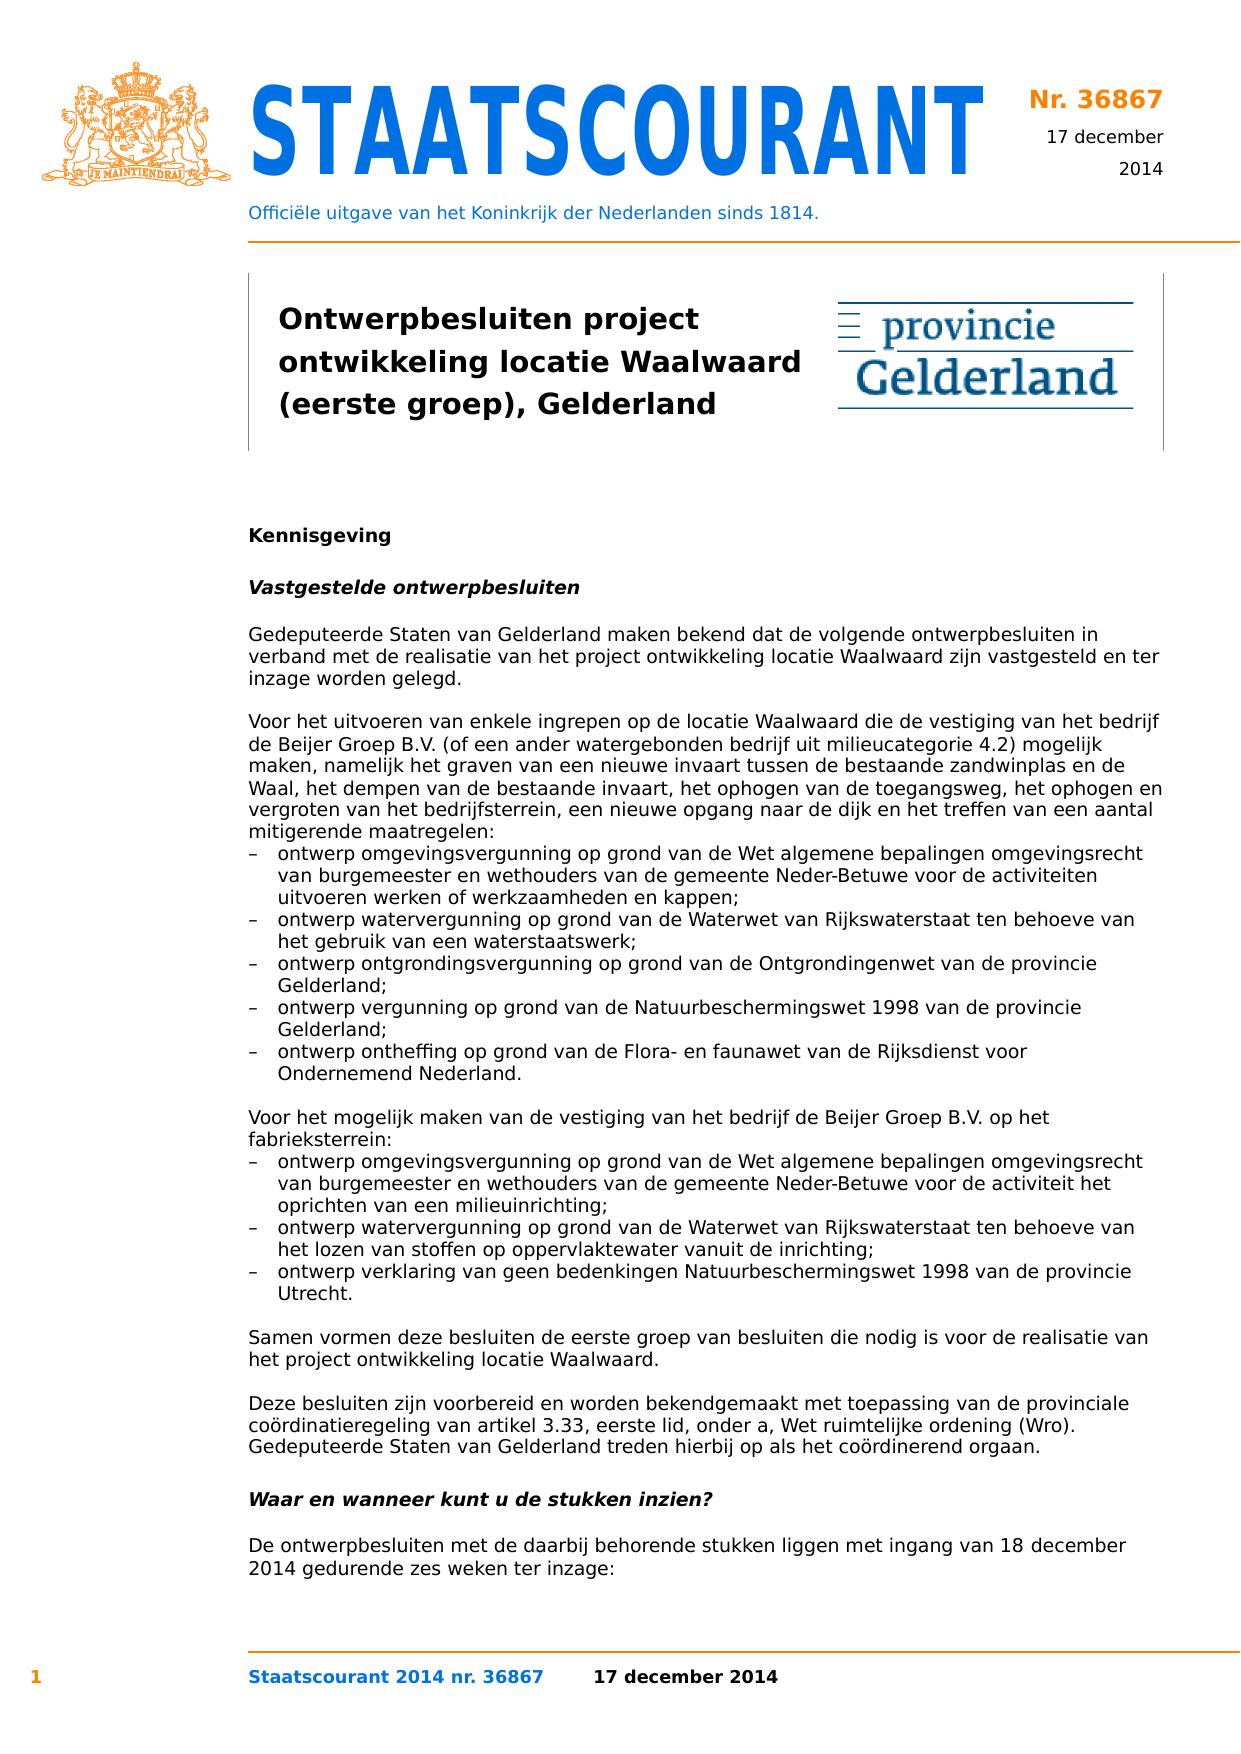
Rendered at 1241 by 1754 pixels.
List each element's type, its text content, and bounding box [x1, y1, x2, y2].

text – ontwerp watervergunning op grond van de Waterwet van Rijkswaterstaat ten behoeve van het lozen van stoffen op oppervlaktewater vanuit de inrichting; [248, 1217, 1163, 1261]
text – ontwerp vergunning op grond van de Natuurbeschermingswet 1998 van de provincie Gelderland; [248, 997, 1163, 1041]
table_header [25, 62, 248, 241]
text Gedeputeerde Staten van Gelderland maken bekend dat de volgende ontwerpbesluiten in verband met de realisatie van het project ontwikkeling locatie Waalwaard zijn vastgesteld en ter inzage worden gelegd. [248, 624, 1163, 689]
picture [41, 62, 231, 186]
text – ontwerp watervergunning op grond van de Waterwet van Rijkswaterstaat ten behoeve van het gebruik van een waterstaatswerk; [248, 909, 1163, 953]
text – ontwerp omgevingsvergunning op grond van de Wet algemene bepalingen omgevingsrecht van burgemeester en wethouders van de gemeente Neder-Betuwe voor de activiteit het oprichten van een milieuinrichting; [248, 1151, 1163, 1217]
table_cell 2014 [998, 153, 1240, 203]
table_cell 17 december [998, 121, 1240, 153]
subtitle Waar en wanneer kunt u de stukken inzien? [248, 1488, 1163, 1510]
text – ontwerp omgevingsvergunning op grond van de Wet algemene bepalingen omgevingsrecht van burgemeester en wethouders van de gemeente Neder-Betuwe voor de activiteiten uitvoeren werken of werkzaamheden en kappen; [248, 843, 1163, 909]
text De ontwerpbesluiten met de daarbij behorende stukken liggen met ingang van 18 december 2014 gedurende zes weken ter inzage: [248, 1535, 1163, 1579]
table_header STAATSCOURANT [248, 62, 998, 203]
picture [838, 302, 1134, 409]
table_header Nr. 36867 [998, 62, 1240, 121]
text Deze besluiten zijn voorbereid en worden bekendgemaakt met toepassing van de provinciale coördinatieregeling van artikel 3.33, eerste lid, onder a, Wet ruimtelijke ordening (Wro). Gedeputeerde Staten van Gelderland treden hierbij op als het coördinerend orgaan. [248, 1392, 1163, 1458]
table_cell Officiële uitgave van het Koninkrijk der Nederlanden sinds 1814. [248, 203, 1240, 241]
subtitle Ontwerpbesluiten project ontwikkeling locatie Waalwaard (eerste groep), Gelderland [249, 273, 1163, 451]
text Voor het uitvoeren van enkele ingrepen op de locatie Waalwaard die de vestiging van het bedrijf de Beijer Groep B.V. (of een ander watergebonden bedrijf uit milieucategorie 4.2) mogelijk maken, namelijk het graven van een nieuwe invaart tussen de bestaande zandwinplas en de Waal, het dempen van de bestaande invaart, het ophogen van de toegangsweg, het ophogen en vergroten van het bedrijfsterrein, een nieuwe opgang naar de dijk en het treffen van een aantal mitigerende maatregelen: [248, 711, 1163, 843]
text Samen vormen deze besluiten de eerste groep van besluiten die nodig is voor de realisatie van het project ontwikkeling locatie Waalwaard. [248, 1327, 1163, 1371]
subtitle Vastgestelde ontwerpbesluiten [248, 577, 1163, 599]
subtitle Kennisgeving [248, 525, 1163, 547]
text – ontwerp ontgrondingsvergunning op grond van de Ontgrondingenwet van de provincie Gelderland; [248, 953, 1163, 997]
text – ontwerp verklaring van geen bedenkingen Natuurbeschermingswet 1998 van de provincie Utrecht. [248, 1261, 1163, 1305]
text Voor het mogelijk maken van de vestiging van het bedrijf de Beijer Groep B.V. op het fabrieksterrein: [248, 1107, 1163, 1151]
text – ontwerp ontheffing op grond van de Flora- en faunawet van de Rijksdienst voor Ondernemend Nederland. [248, 1041, 1163, 1085]
